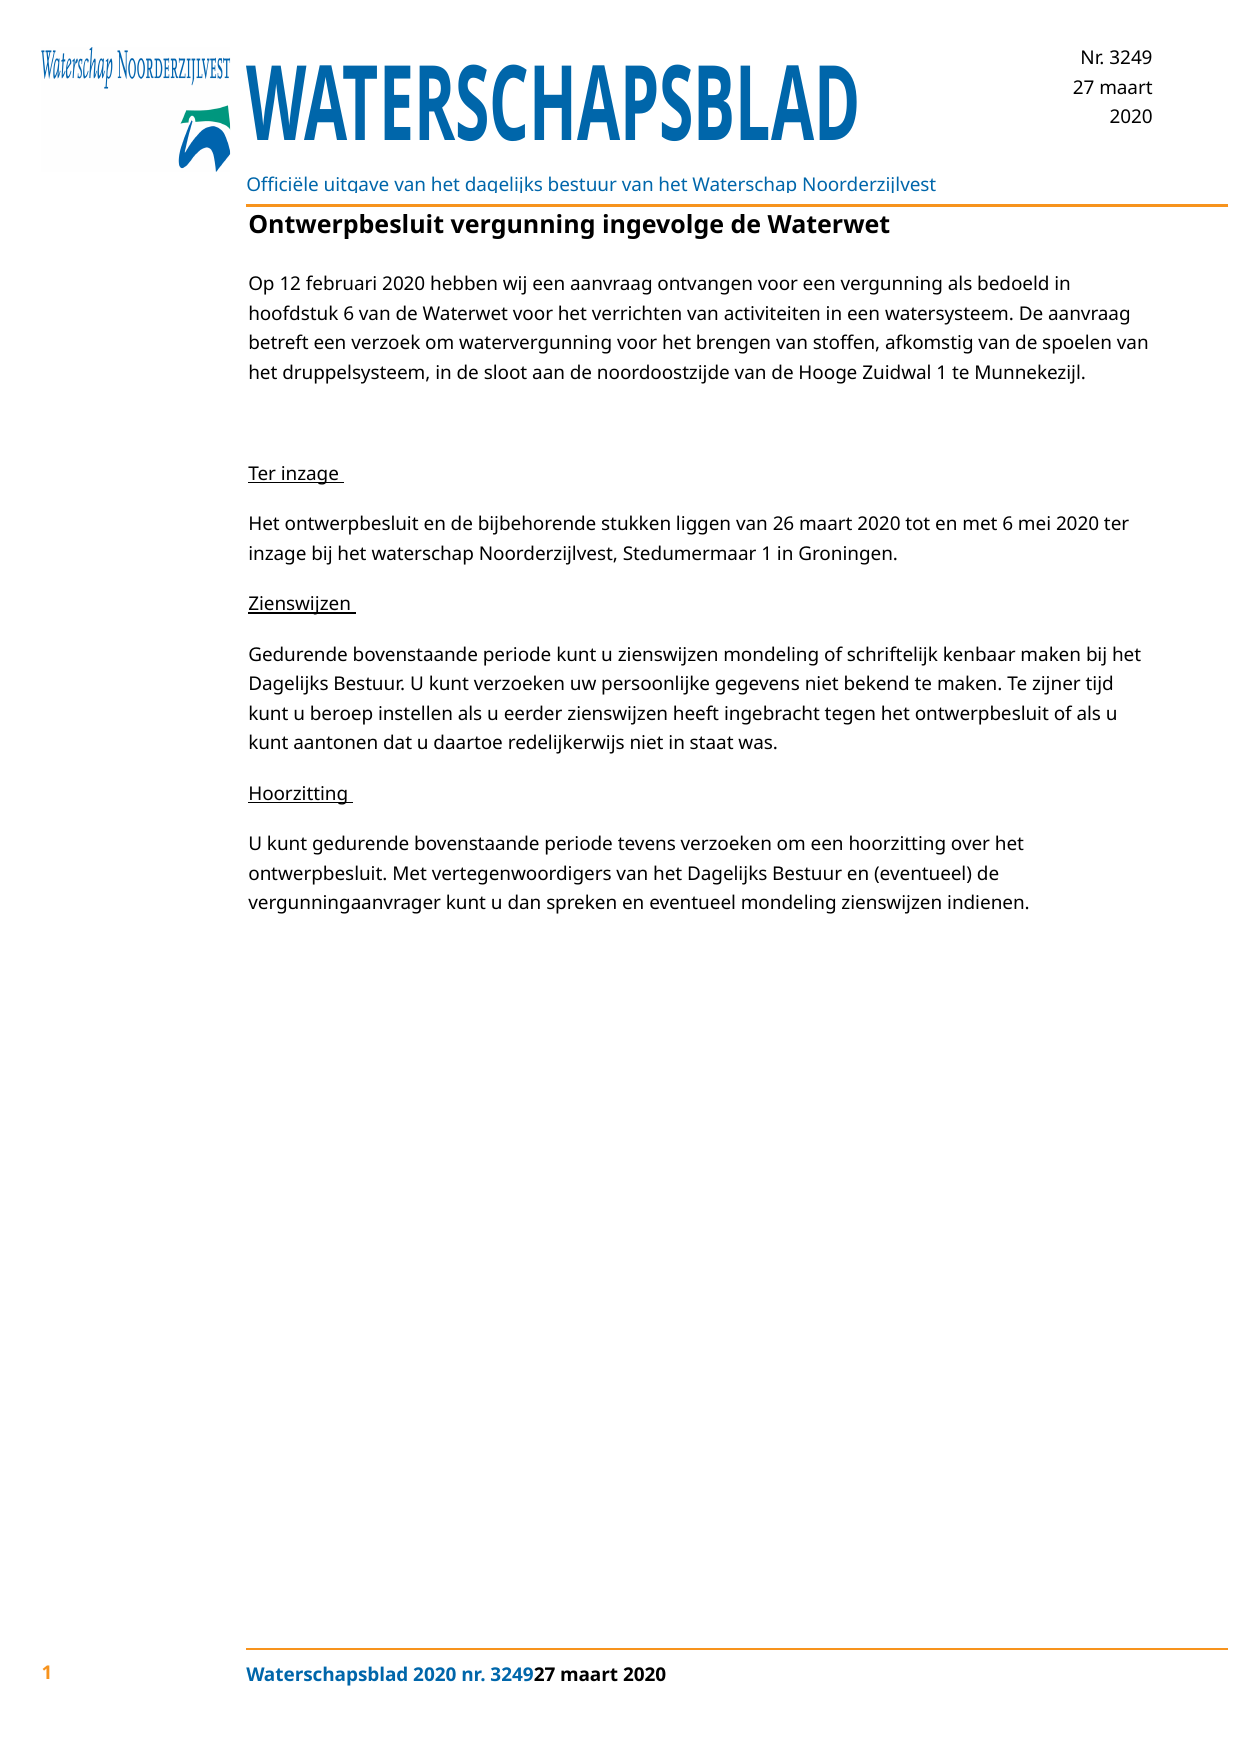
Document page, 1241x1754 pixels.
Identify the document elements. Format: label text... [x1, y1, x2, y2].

text Op 12 februari 2020 hebben wij een aanvraag ontvangen voor een vergunning als bedoeld in hoofdstuk 6 van de Waterwet voor het verrichten van activiteiten in een watersysteem. De aanvraag betreft een verzoek om watervergunning voor het brengen van stoffen, afkomstig van de spoelen van het druppelsysteem, in de sloot aan de noordoostzijde van de Hooge Zuidwal 1 te Munnekezijl. [248, 270, 1152, 385]
text Hoorzitting [248, 780, 1152, 806]
text Ter inzage [248, 460, 1152, 486]
text Ontwerpbesluit vergunning ingevolge de Waterwet [248, 207, 1152, 241]
text Het ontwerpbesluit en de bijbehorende stukken liggen van 26 maart 2020 tot en met 6 mei 2020 ter inzage bij het waterschap Noorderzijlvest, Stedumermaar 1 in Groningen. [248, 510, 1152, 566]
picture [41, 47, 231, 172]
text Zienswijzen [248, 590, 1152, 616]
text Gedurende bovenstaande periode kunt u zienswijzen mondeling of schriftelijk kenbaar maken bij het Dagelijks Bestuur. U kunt verzoeken uw persoonlijke gegevens niet bekend te maken. Te zijner tijd kunt u beroep instellen als u eerder zienswijzen heeft ingebracht tegen het ontwerpbesluit of als u kunt aantonen dat u daartoe redelijkerwijs niet in staat was. [248, 641, 1152, 755]
text U kunt gedurende bovenstaande periode tevens verzoeken om een hoorzitting over het ontwerpbesluit. Met vertegenwoordigers van het Dagelijks Bestuur en (eventueel) de vergunningaanvrager kunt u dan spreken en eventueel mondeling zienswijzen indienen. [248, 830, 1152, 915]
